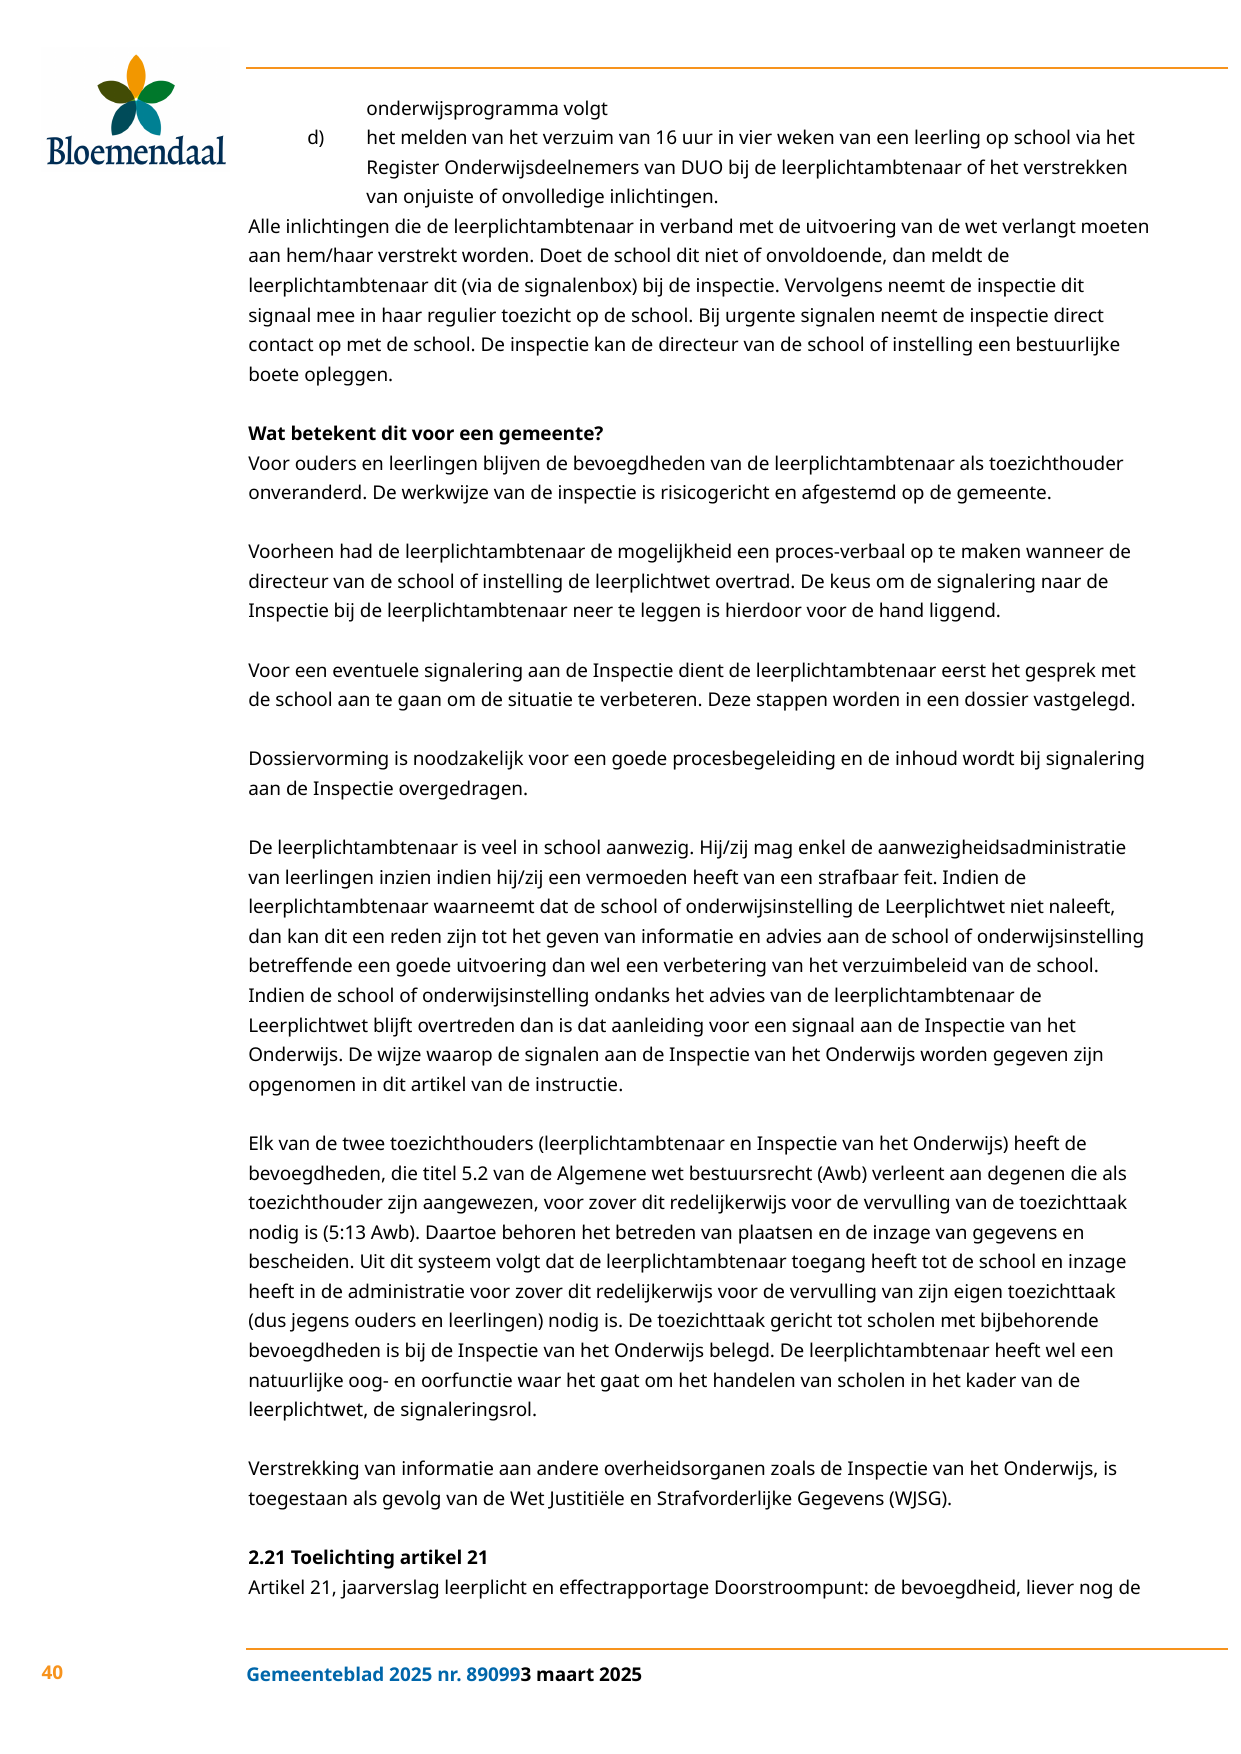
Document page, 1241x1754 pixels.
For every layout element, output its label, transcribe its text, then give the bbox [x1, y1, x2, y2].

list het melden van het verzuim van 16 uur in vier weken van een leerling op school via het Register Onderwijsdeelnemers van DUO bij de leerplichtambtenaar of het verstrekken van onjuiste of onvolledige inlichtingen. [307, 124, 1152, 209]
text 2.21 Toelichting artikel 21 [248, 1544, 1152, 1570]
text Wat betekent dit voor een gemeente? [248, 420, 1152, 446]
text Voorheen had de leerplichtambtenaar de mogelijkheid een proces-verbaal op te maken wanneer de directeur van de school of instelling de leerplichtwet overtrad. De keus om de signalering naar de Inspectie bij de leerplichtambtenaar neer te leggen is hierdoor voor de hand liggend. [248, 538, 1152, 623]
text Alle inlichtingen die de leerplichtambtenaar in verband met de uitvoering van de wet verlangt moeten aan hem/haar verstrekt worden. Doet de school dit niet of onvoldoende, dan meldt de leerplichtambtenaar dit (via de signalenbox) bij de inspectie. Vervolgens neemt de inspectie dit signaal mee in haar regulier toezicht op de school. Bij urgente signalen neemt de inspectie direct contact op met de school. De inspectie kan de directeur van de school of instelling een bestuurlijke boete opleggen. [248, 213, 1152, 387]
text Artikel 21, jaarverslag leerplicht en effectrapportage Doorstroompunt: de bevoegdheid, liever nog de [248, 1574, 1152, 1600]
text Dossiervorming is noodzakelijk voor een goede procesbegeleiding en de inhoud wordt bij signalering aan de Inspectie overgedragen. [248, 746, 1152, 801]
text De leerplichtambtenaar is veel in school aanwezig. Hij/zij mag enkel de aanwezigheidsadministratie van leerlingen inzien indien hij/zij een vermoeden heeft van een strafbaar feit. Indien de leerplichtambtenaar waarneemt dat de school of onderwijsinstelling de Leerplichtwet niet naleeft, dan kan dit een reden zijn tot het geven van informatie en advies aan de school of onderwijsinstelling betreffende een goede uitvoering dan wel een verbetering van het verzuimbeleid van de school. Indien de school of onderwijsinstelling ondanks het advies van de leerplichtambtenaar de Leerplichtwet blijft overtreden dan is dat aanleiding voor een signaal aan de Inspectie van het Onderwijs. De wijze waarop de signalen aan de Inspectie van het Onderwijs worden gegeven zijn opgenomen in dit artikel van de instructie. [248, 834, 1152, 1097]
picture [41, 47, 231, 172]
text Voor een eventuele signalering aan de Inspectie dient de leerplichtambtenaar eerst het gesprek met de school aan te gaan om de situatie te verbeteren. Deze stappen worden in een dossier vastgelegd. [248, 657, 1152, 712]
list onderwijsprogramma volgt [307, 95, 1152, 121]
text Voor ouders en leerlingen blijven de bevoegdheden van de leerplichtambtenaar als toezichthouder onveranderd. De werkwijze van de inspectie is risicogericht en afgestemd op de gemeente. [248, 450, 1152, 505]
text Verstrekking van informatie aan andere overheidsorganen zoals de Inspectie van het Onderwijs, is toegestaan als gevolg van de Wet Justitiële en Strafvorderlijke Gegevens (WJSG). [248, 1456, 1152, 1511]
text Elk van de twee toezichthouders (leerplichtambtenaar en Inspectie van het Onderwijs) heeft de bevoegdheden, die titel 5.2 van de Algemene wet bestuursrecht (Awb) verleent aan degenen die als toezichthouder zijn aangewezen, voor zover dit redelijkerwijs voor de vervulling van de toezichttaak nodig is (5:13 Awb). Daartoe behoren het betreden van plaatsen en de inzage van gegevens en bescheiden. Uit dit systeem volgt dat de leerplichtambtenaar toegang heeft tot de school en inzage heeft in de administratie voor zover dit redelijkerwijs voor de vervulling van zijn eigen toezichttaak (dus jegens ouders en leerlingen) nodig is. De toezichttaak gericht tot scholen met bijbehorende bevoegdheden is bij de Inspectie van het Onderwijs belegd. De leerplichtambtenaar heeft wel een natuurlijke oog- en oorfunctie waar het gaat om het handelen van scholen in het kader van de leerplichtwet, de signaleringsrol. [248, 1130, 1152, 1422]
